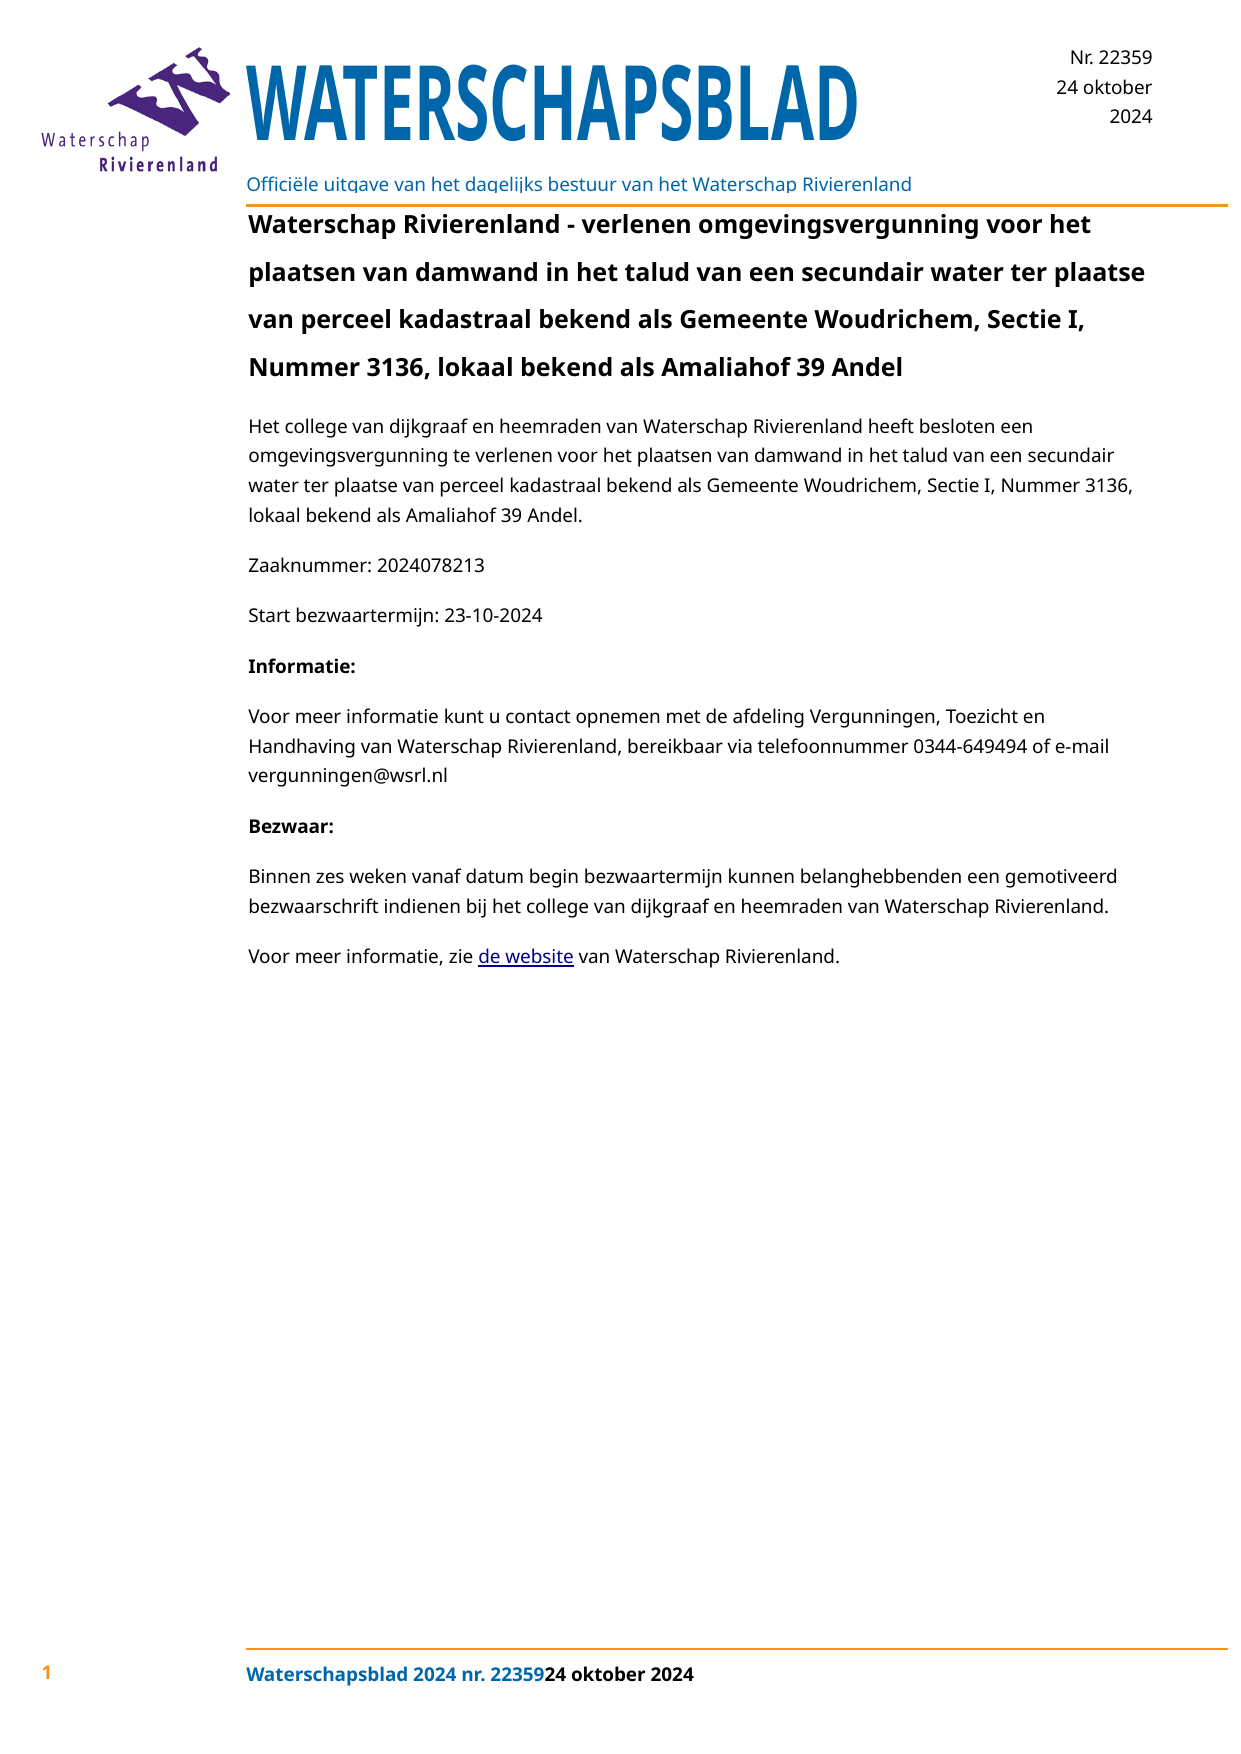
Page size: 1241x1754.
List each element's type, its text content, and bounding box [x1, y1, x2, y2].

text Zaaknummer: 2024078213 [248, 552, 1152, 578]
text Informatie: [248, 653, 1152, 679]
text Waterschap Rivierenland - verlenen omgevingsvergunning voor het plaatsen van damwand in het talud van een secundair water ter plaatse van perceel kadastraal bekend als Gemeente Woudrichem, Sectie I, Nummer 3136, lokaal bekend als Amaliahof 39 Andel [248, 207, 1152, 384]
text Bezwaar: [248, 813, 1152, 839]
text Start bezwaartermijn: 23-10-2024 [248, 603, 1152, 628]
text Voor meer informatie, zie de website van Waterschap Rivierenland. [248, 943, 1152, 969]
text Binnen zes weken vanaf datum begin bezwaartermijn kunnen belanghebbenden een gemotiveerd bezwaarschrift indienen bij het college van dijkgraaf en heemraden van Waterschap Rivierenland. [248, 863, 1152, 919]
text Voor meer informatie kunt u contact opnemen met de afdeling Vergunningen, Toezicht en Handhaving van Waterschap Rivierenland, bereikbaar via telefoonnummer 0344-649494 of e-mail vergunningen@wsrl.nl [248, 703, 1152, 788]
picture [41, 47, 231, 172]
text Het college van dijkgraaf en heemraden van Waterschap Rivierenland heeft besloten een omgevingsvergunning te verlenen voor het plaatsen van damwand in het talud van een secundair water ter plaatse van perceel kadastraal bekend als Gemeente Woudrichem, Sectie I, Nummer 3136, lokaal bekend als Amaliahof 39 Andel. [248, 413, 1152, 528]
